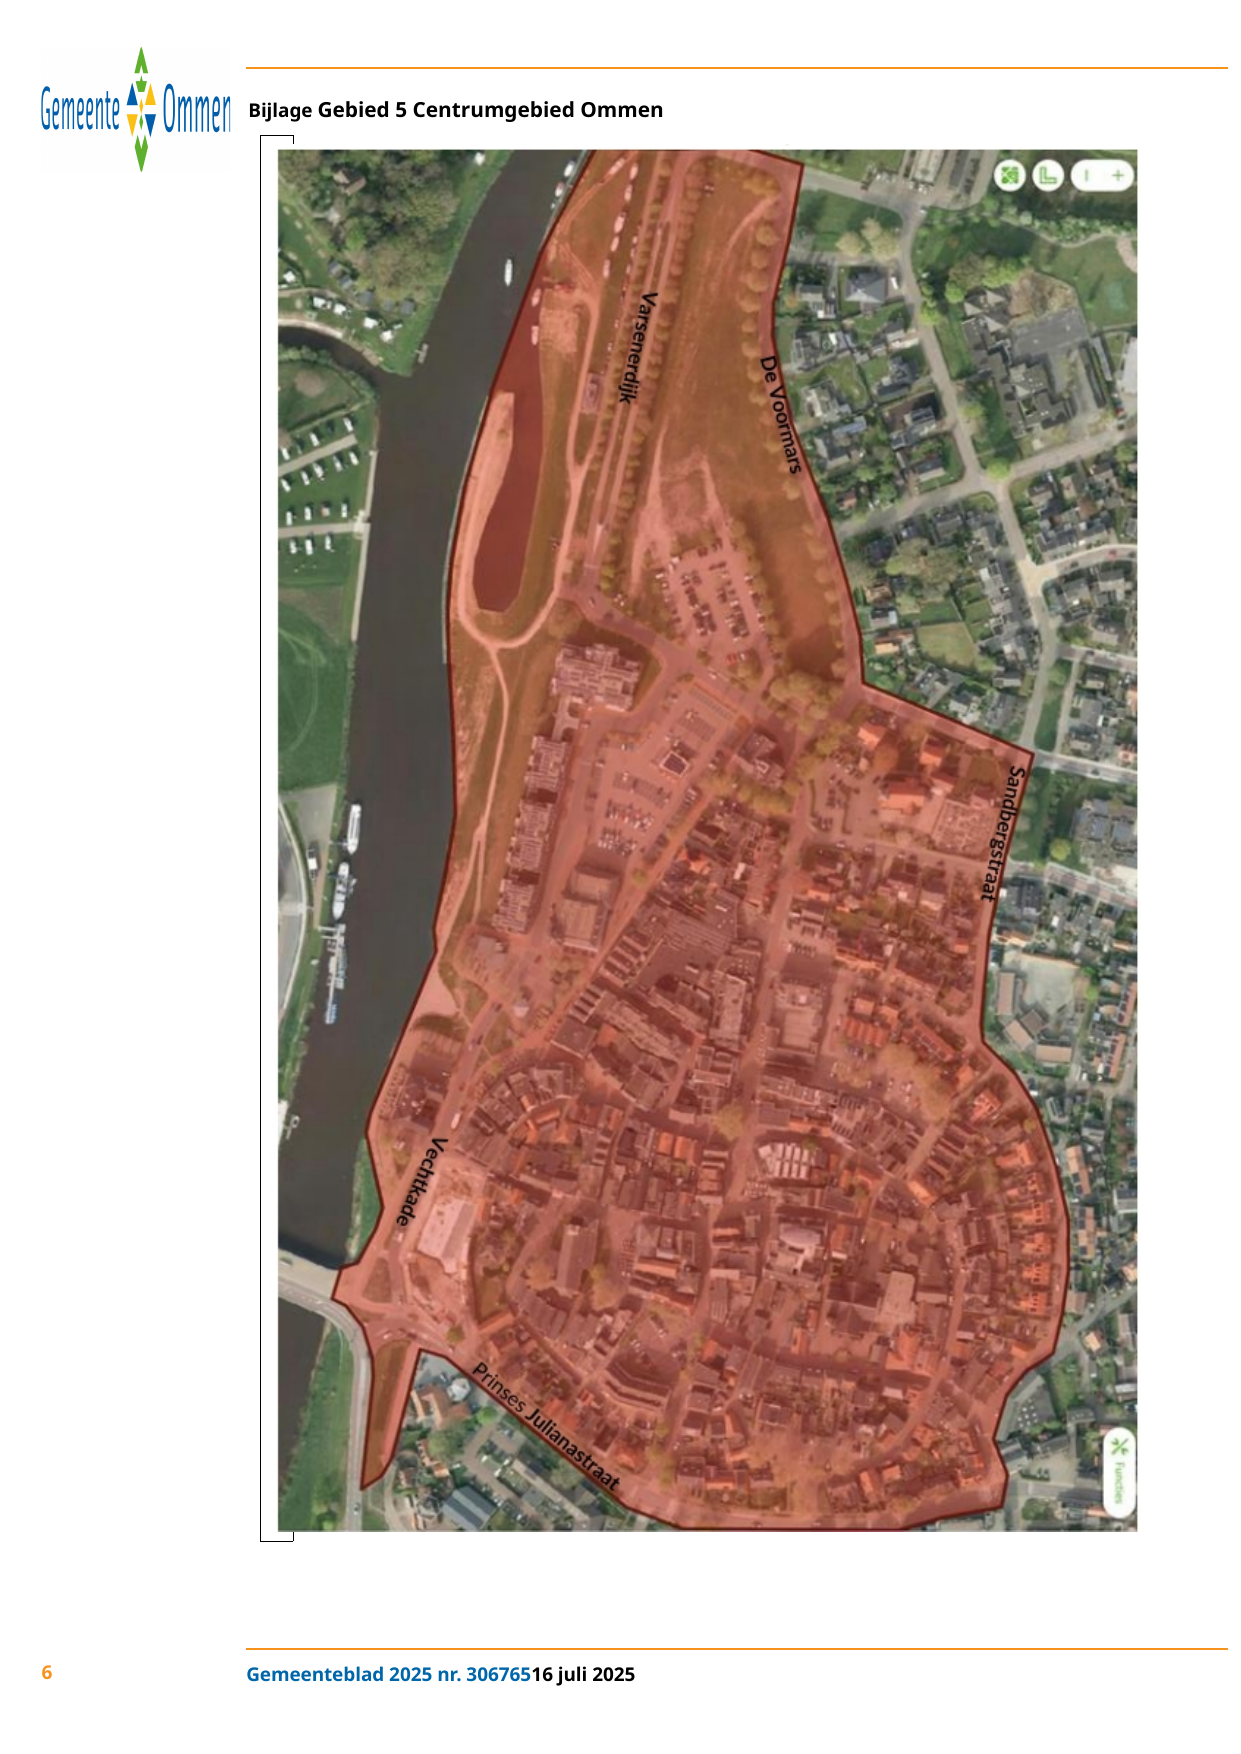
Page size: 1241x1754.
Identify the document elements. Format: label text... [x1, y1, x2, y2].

picture [268, 144, 1142, 1532]
picture [41, 47, 231, 172]
text Bijlage Gebied 5 Centrumgebied Ommen [248, 95, 1152, 123]
